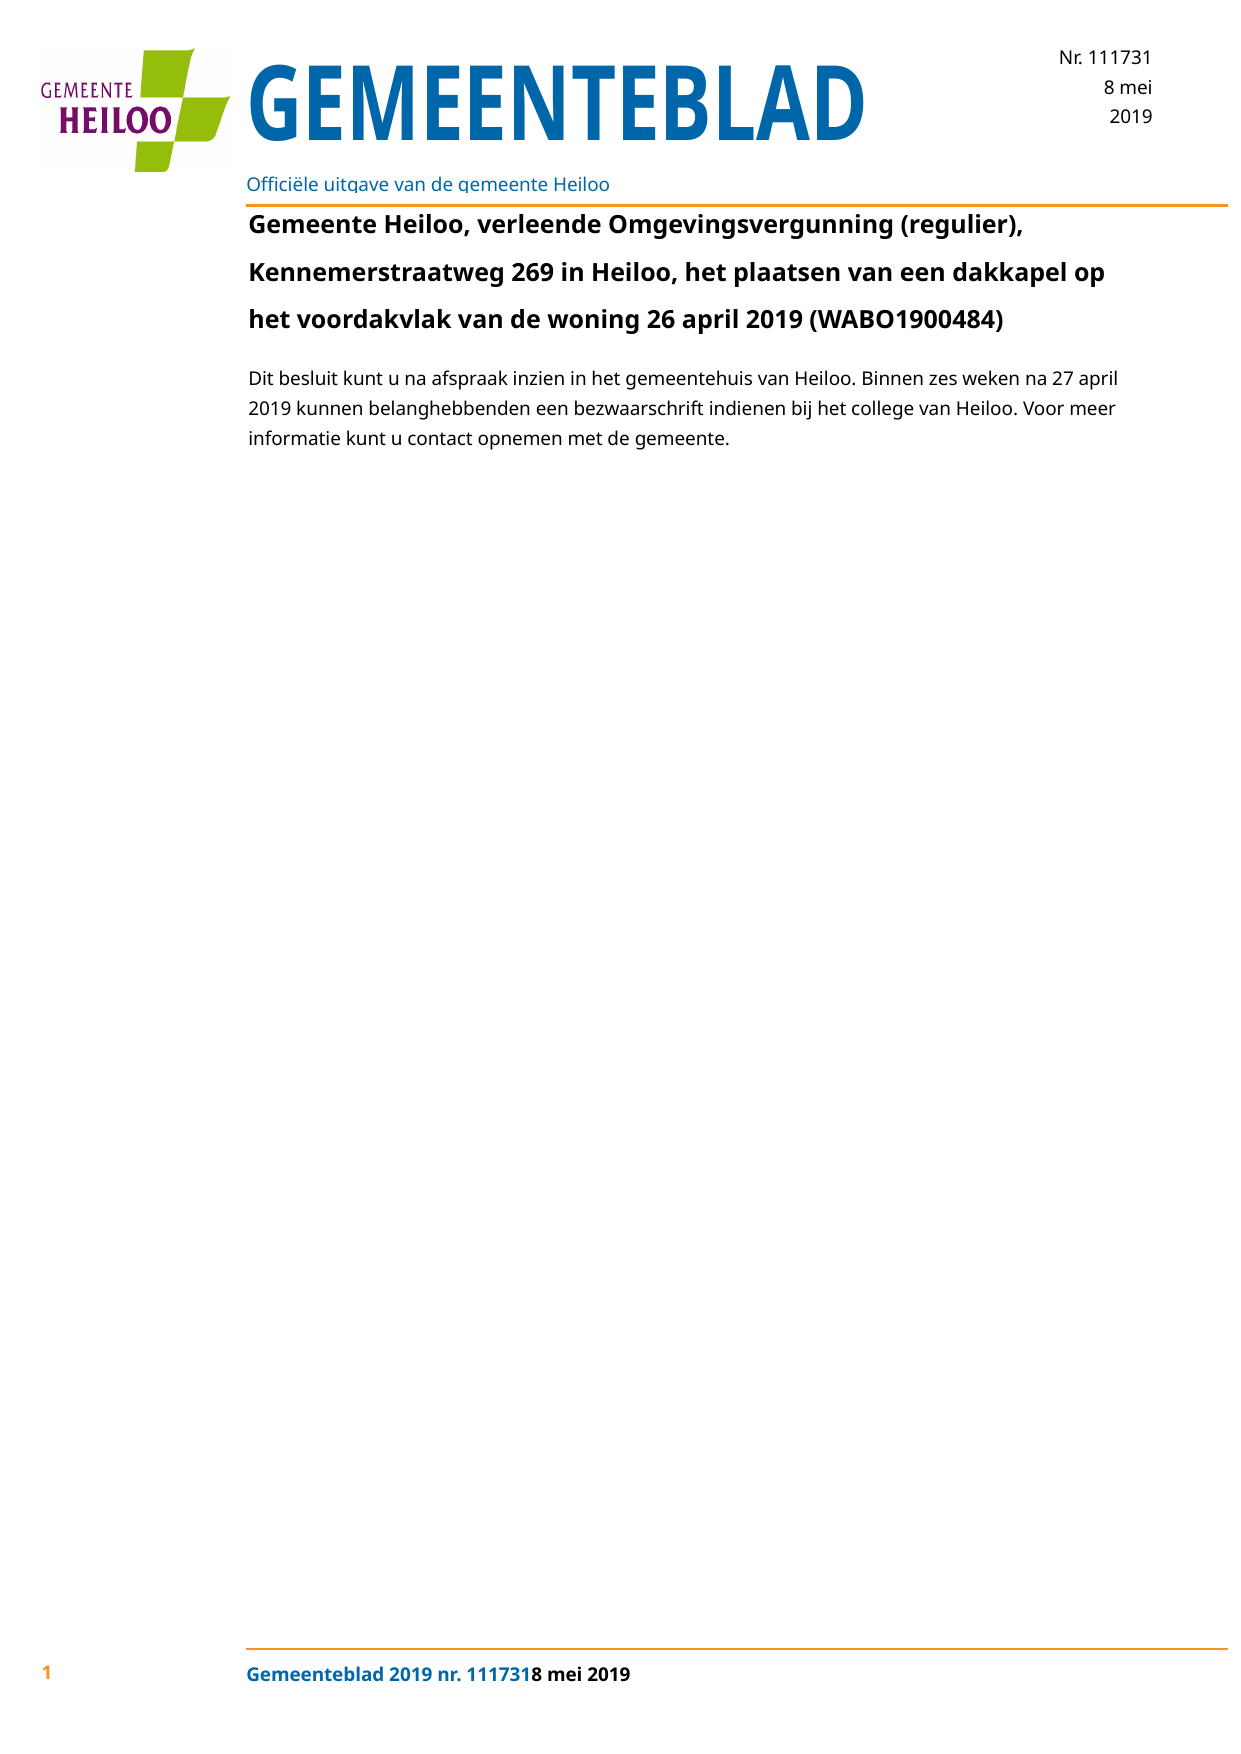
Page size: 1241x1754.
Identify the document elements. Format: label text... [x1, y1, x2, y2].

text Gemeente Heiloo, verleende Omgevingsvergunning (regulier), Kennemerstraatweg 269 in Heiloo, het plaatsen van een dakkapel op het voordakvlak van de woning 26 april 2019 (WABO1900484) [248, 207, 1152, 336]
text Dit besluit kunt u na afspraak inzien in het gemeentehuis van Heiloo. Binnen zes weken na 27 april 2019 kunnen belanghebbenden een bezwaarschrift indienen bij het college van Heiloo. Voor meer informatie kunt u contact opnemen met de gemeente. [248, 366, 1152, 450]
picture [41, 47, 231, 172]
